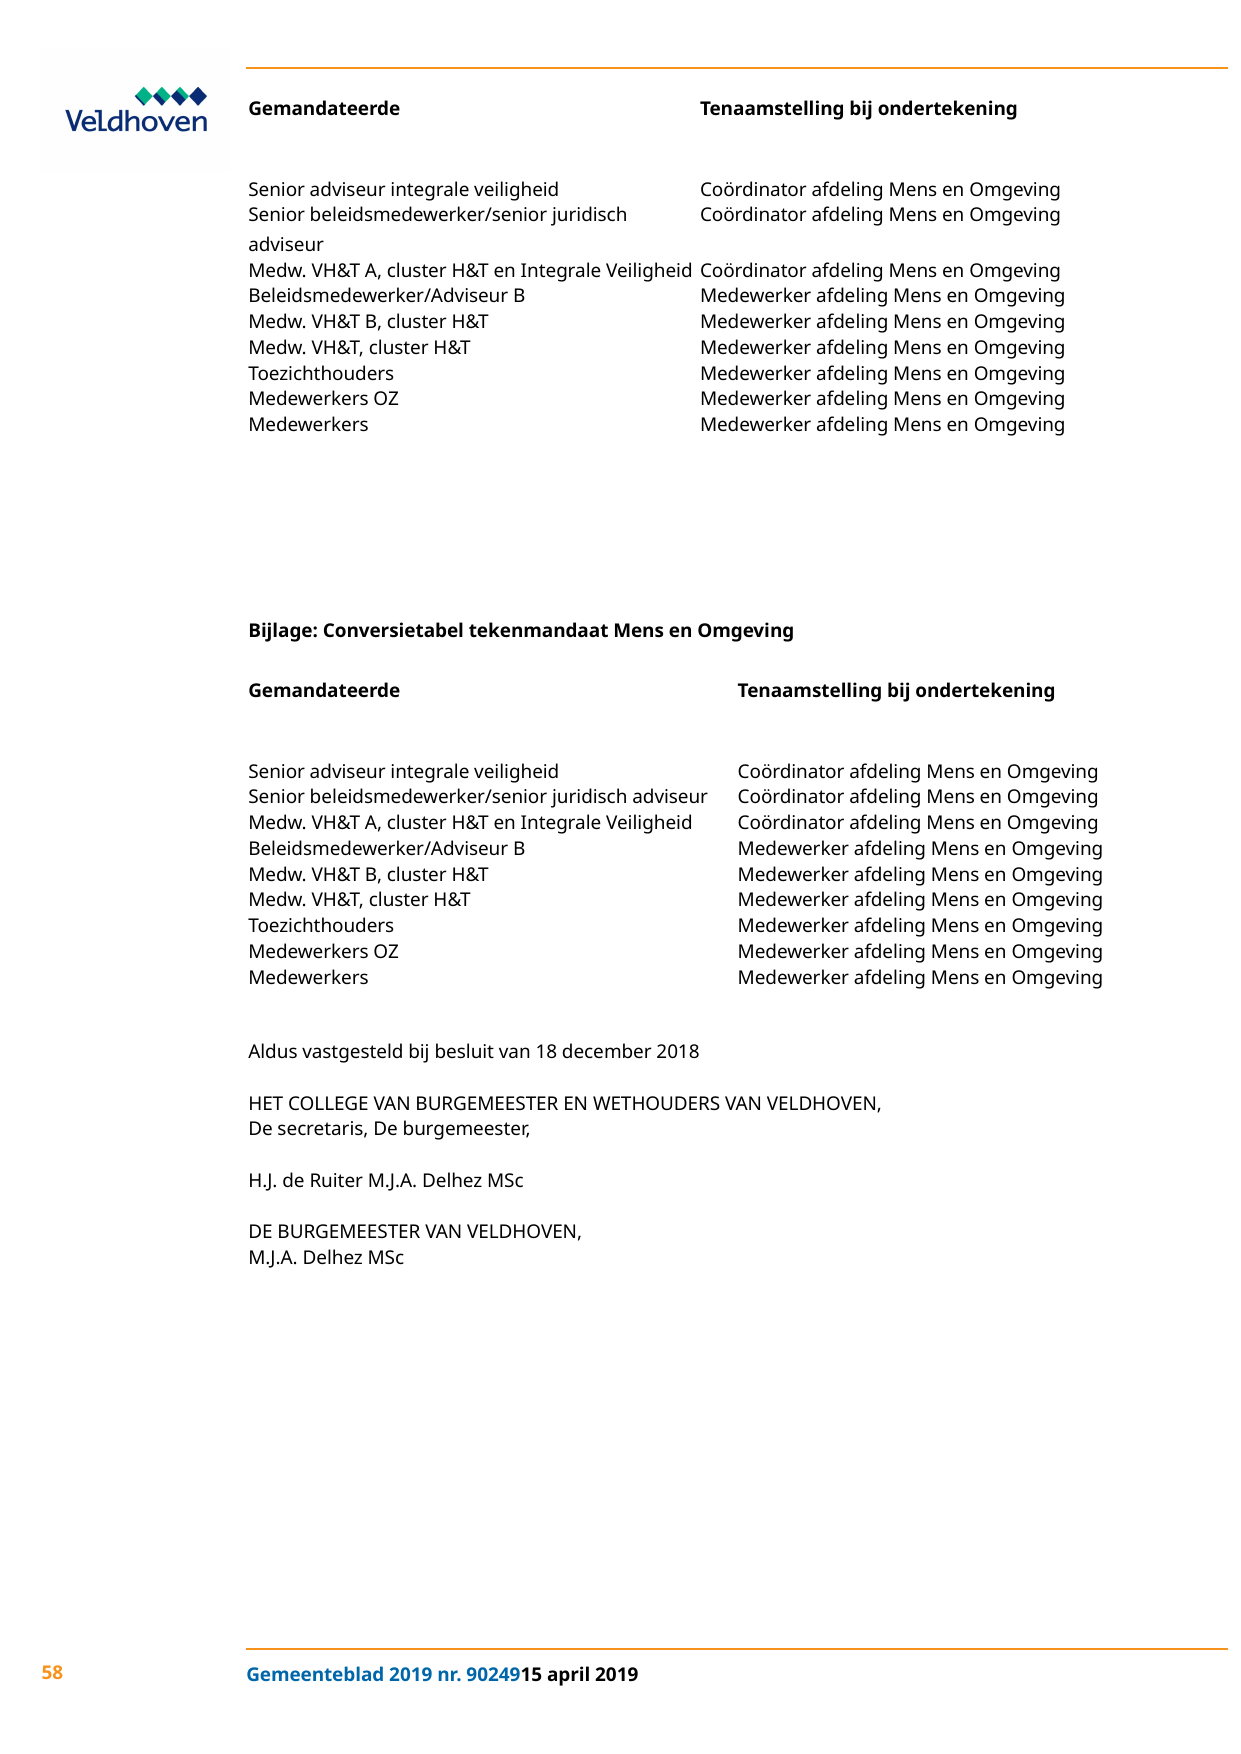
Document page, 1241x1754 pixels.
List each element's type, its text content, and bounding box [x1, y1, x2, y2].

table_cell Senior adviseur integrale veiligheid [248, 758, 737, 784]
table_cell Medewerkers [248, 964, 737, 989]
text HET COLLEGE VAN BURGEMEESTER EN WETHOUDERS VAN VELDHOVEN, [248, 1090, 1152, 1116]
table_cell Medw. VH&T B, cluster H&T [248, 308, 700, 334]
table_cell Medewerker afdeling Mens en Omgeving [700, 308, 1152, 334]
table_cell Toezichthouders [248, 360, 700, 386]
table_cell Coördinator afdeling Mens en Omgeving [738, 784, 1152, 809]
table_cell Toezichthouders [248, 913, 737, 938]
table_cell Medewerkers OZ [248, 938, 737, 964]
table_cell Medewerker afdeling Mens en Omgeving [738, 861, 1152, 887]
table_header Tenaamstelling bij ondertekening [738, 677, 1152, 732]
picture [41, 47, 231, 172]
table_header Gemandateerde [248, 677, 737, 732]
table_cell Coördinator afdeling Mens en Omgeving [700, 176, 1152, 202]
table_cell Medw. VH&T, cluster H&T [248, 887, 737, 912]
table_cell Medewerker afdeling Mens en Omgeving [700, 386, 1152, 411]
table_cell Coördinator afdeling Mens en Omgeving [738, 758, 1152, 784]
table_cell Medw. VH&T A, cluster H&T en Integrale Veiligheid [248, 257, 700, 283]
table_cell [700, 150, 1152, 176]
table_cell Medewerker afdeling Mens en Omgeving [700, 411, 1152, 437]
text Aldus vastgesteld bij besluit van 18 december 2018 [248, 1038, 1152, 1064]
table_cell Medewerker afdeling Mens en Omgeving [738, 887, 1152, 912]
table_cell Coördinator afdeling Mens en Omgeving [700, 257, 1152, 283]
table_cell Senior adviseur integrale veiligheid [248, 176, 700, 202]
table_cell [248, 732, 737, 758]
table_cell Medewerker afdeling Mens en Omgeving [738, 964, 1152, 989]
table_cell Medw. VH&T, cluster H&T [248, 334, 700, 360]
table_cell [248, 150, 700, 176]
table_cell Medewerker afdeling Mens en Omgeving [738, 938, 1152, 964]
table_cell Senior beleidsmedewerker/senior juridisch adviseur [248, 784, 737, 809]
table_cell Medw. VH&T B, cluster H&T [248, 861, 737, 887]
table_cell Medw. VH&T A, cluster H&T en Integrale Veiligheid [248, 810, 737, 835]
table_cell Medewerkers [248, 411, 700, 437]
table_cell Medewerker afdeling Mens en Omgeving [700, 283, 1152, 308]
text H.J. de Ruiter M.J.A. Delhez MSc [248, 1167, 1152, 1193]
table_cell Medewerker afdeling Mens en Omgeving [738, 835, 1152, 861]
table_cell Beleidsmedewerker/Adviseur B [248, 283, 700, 308]
text De secretaris, De burgemeester, [248, 1116, 1152, 1141]
table_cell Medewerker afdeling Mens en Omgeving [738, 913, 1152, 938]
table_cell Coördinator afdeling Mens en Omgeving [700, 202, 1152, 257]
text Bijlage: Conversietabel tekenmandaat Mens en Omgeving [248, 618, 1152, 643]
text DE BURGEMEESTER VAN VELDHOVEN, [248, 1218, 1152, 1244]
table_cell Coördinator afdeling Mens en Omgeving [738, 810, 1152, 835]
table_cell Medewerkers OZ [248, 386, 700, 411]
table_header Gemandateerde [248, 95, 700, 150]
table_cell Senior beleidsmedewerker/senior juridisch adviseur [248, 202, 700, 257]
table_cell Medewerker afdeling Mens en Omgeving [700, 334, 1152, 360]
table_cell [738, 732, 1152, 758]
table_cell Beleidsmedewerker/Adviseur B [248, 835, 737, 861]
table_header Tenaamstelling bij ondertekening [700, 95, 1152, 150]
table_cell Medewerker afdeling Mens en Omgeving [700, 360, 1152, 386]
text M.J.A. Delhez MSc [248, 1244, 1152, 1270]
